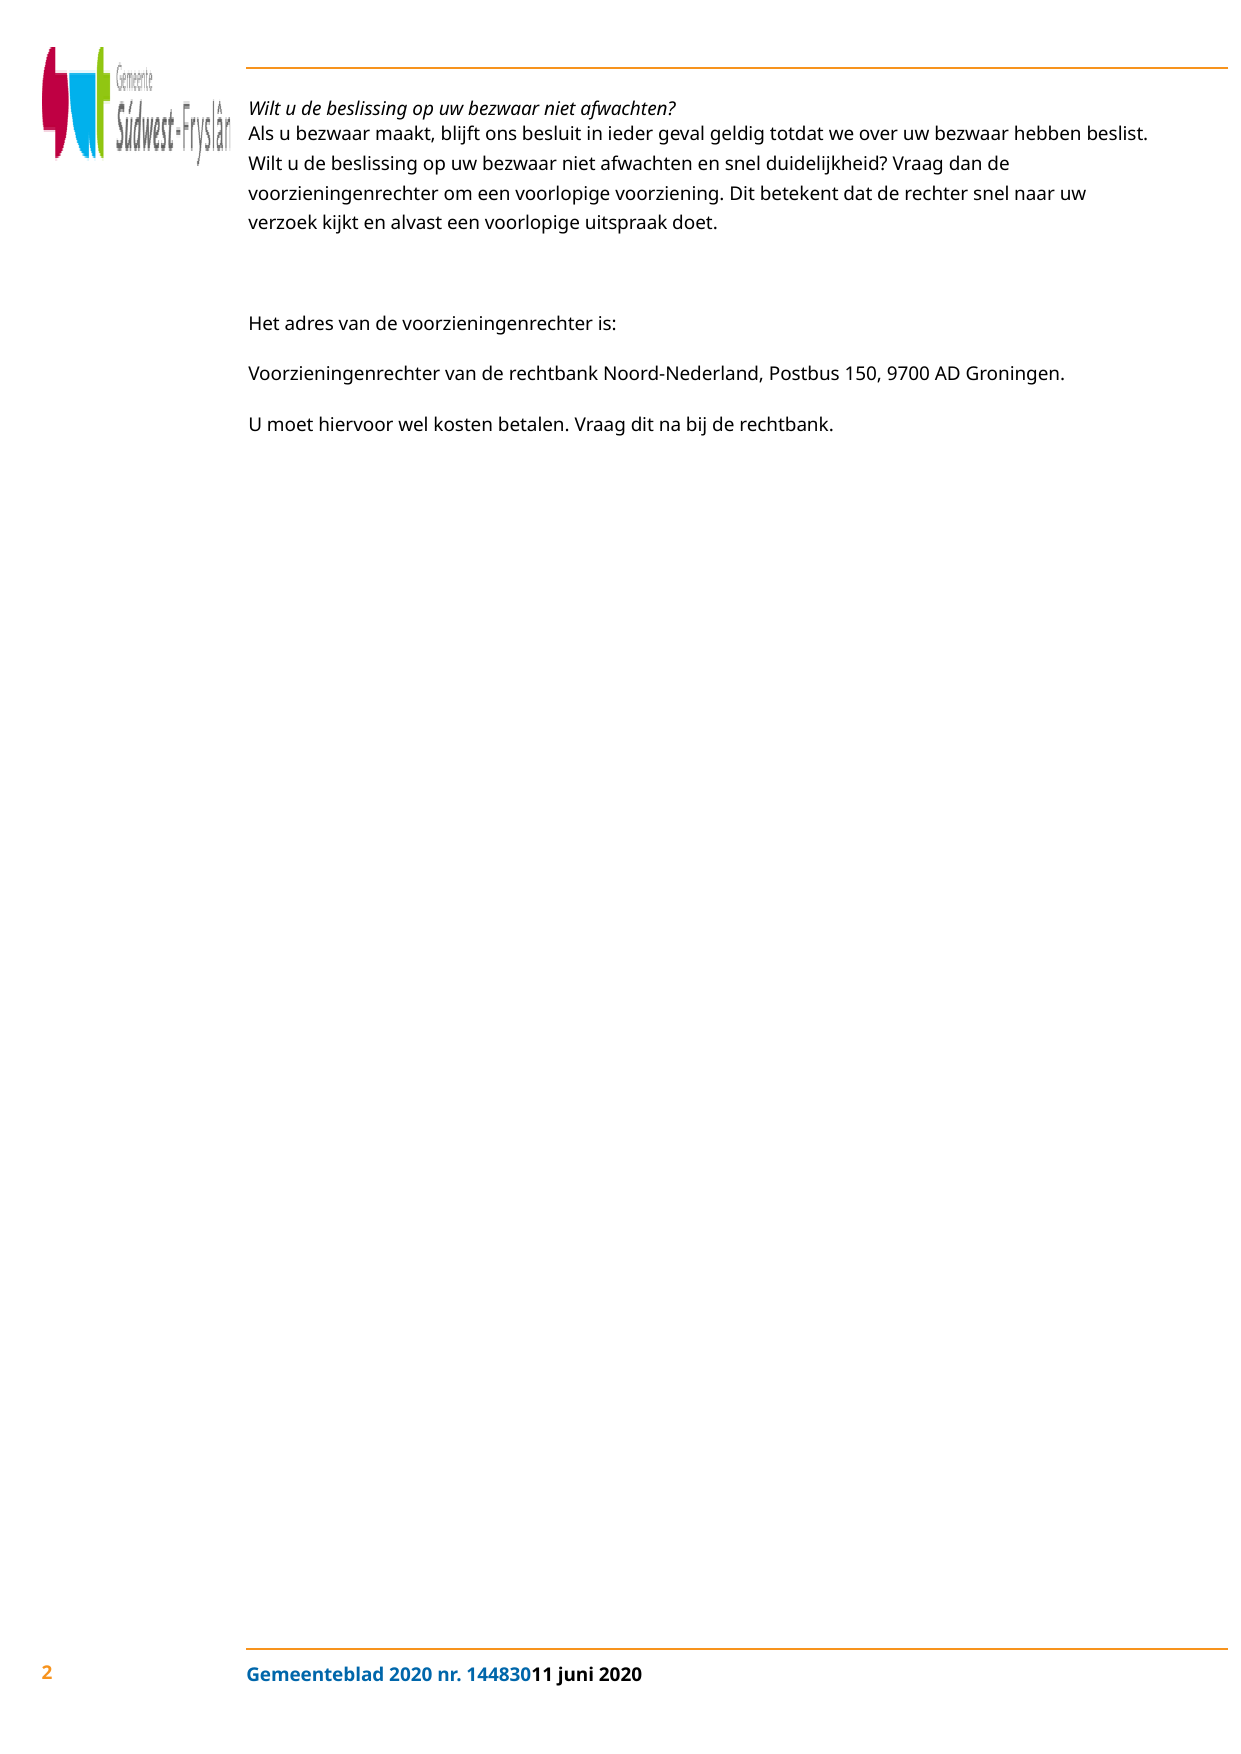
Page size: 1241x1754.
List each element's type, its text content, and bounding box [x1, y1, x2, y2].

text Als u bezwaar maakt, blijft ons besluit in ieder geval geldig totdat we over uw bezwaar hebben beslist. Wilt u de beslissing op uw bezwaar niet afwachten en snel duidelijkheid? Vraag dan de voorzieningenrechter om een voorlopige voorziening. Dit betekent dat de rechter snel naar uw verzoek kijkt en alvast een voorlopige uitspraak doet. [248, 121, 1152, 235]
text Wilt u de beslissing op uw bezwaar niet afwachten? [248, 95, 1152, 121]
picture [41, 47, 231, 172]
text Voorzieningenrechter van de rechtbank Noord-Nederland, Postbus 150, 9700 AD Groningen. [248, 361, 1152, 386]
text Het adres van de voorzieningenrechter is: [248, 310, 1152, 336]
text U moet hiervoor wel kosten betalen. Vraag dit na bij de rechtbank. [248, 411, 1152, 437]
